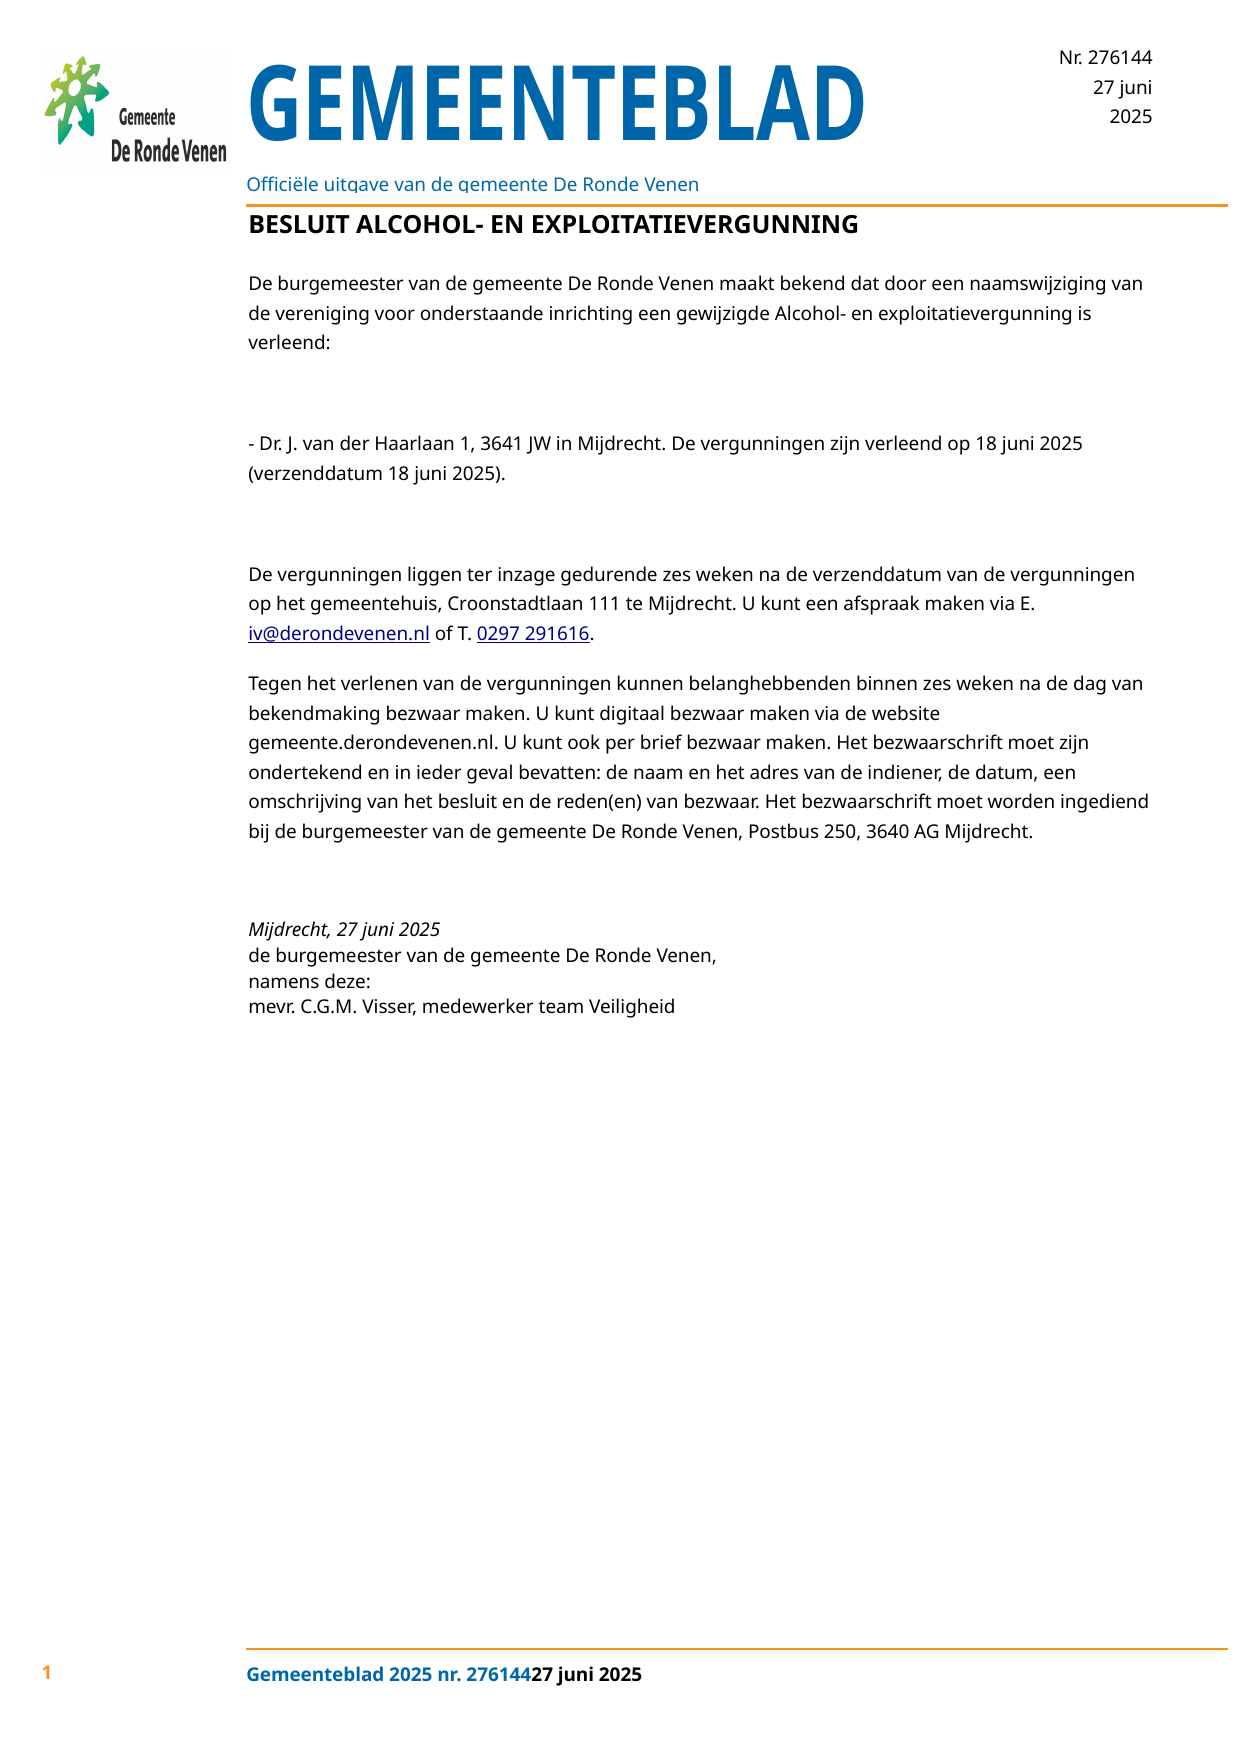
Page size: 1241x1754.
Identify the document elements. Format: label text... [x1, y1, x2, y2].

text Tegen het verlenen van de vergunningen kunnen belanghebbenden binnen zes weken na de dag van bekendmaking bezwaar maken. U kunt digitaal bezwaar maken via de website gemeente.derondevenen.nl. U kunt ook per brief bezwaar maken. Het bezwaarschrift moet zijn ondertekend en in ieder geval bevatten: de naam en het adres van de indiener, de datum, een omschrijving van het besluit en de reden(en) van bezwaar. Het bezwaarschrift moet worden ingediend bij de burgemeester van de gemeente De Ronde Venen, Postbus 250, 3640 AG Mijdrecht. [248, 670, 1152, 844]
picture [41, 47, 231, 172]
text De vergunningen liggen ter inzage gedurende zes weken na de verzenddatum van de vergunningen op het gemeentehuis, Croonstadtlaan 111 te Mijdrecht. U kunt een afspraak maken via E. iv@derondevenen.nl of T. 0297 291616. [248, 561, 1152, 646]
text de burgemeester van de gemeente De Ronde Venen, [248, 942, 1152, 968]
text De burgemeester van de gemeente De Ronde Venen maakt bekend dat door een naamswijziging van de vereniging voor onderstaande inrichting een gewijzigde Alcohol- en exploitatievergunning is verleend: [248, 270, 1152, 355]
text - Dr. J. van der Haarlaan 1, 3641 JW in Mijdrecht. De vergunningen zijn verleend op 18 juni 2025 (verzenddatum 18 juni 2025). [248, 430, 1152, 486]
text Mijdrecht, 27 juni 2025 [248, 916, 1152, 942]
text mevr. C.G.M. Visser, medewerker team Veiligheid [248, 994, 1152, 1019]
text BESLUIT ALCOHOL- EN EXPLOITATIEVERGUNNING [248, 207, 1152, 241]
text namens deze: [248, 968, 1152, 994]
